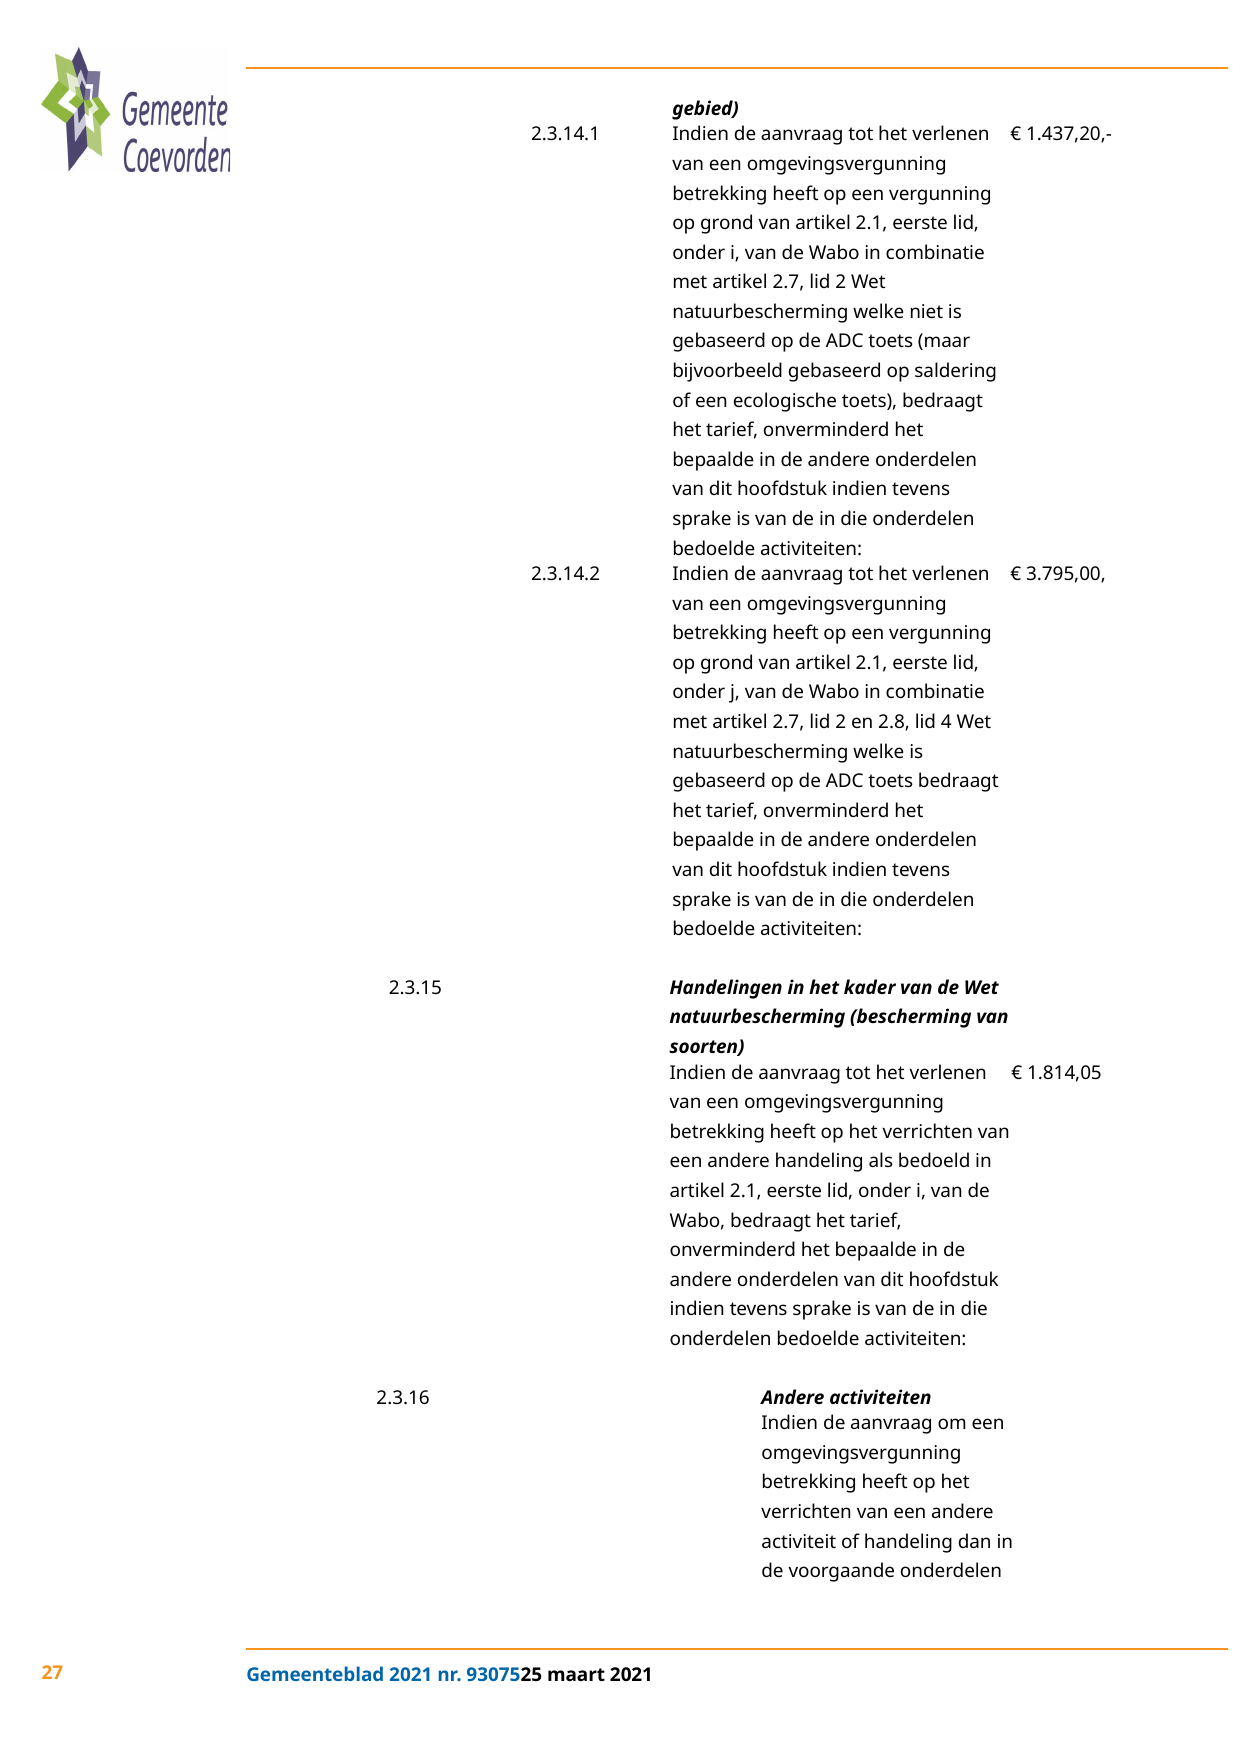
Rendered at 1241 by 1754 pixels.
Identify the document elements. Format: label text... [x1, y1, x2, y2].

table_header [505, 1384, 633, 1409]
table_cell [248, 560, 389, 941]
table_header [248, 974, 388, 1059]
table_cell [1023, 1410, 1152, 1583]
table_header Handelingen in het kader van de Wet natuurbescherming (bescherming van soorten) [669, 974, 1011, 1059]
table_header [248, 95, 389, 121]
table_cell Indien de aanvraag tot het verlenen van een omgevingsvergunning betrekking heeft op een vergunning op grond van artikel 2.1, eerste lid, onder i, van de Wabo in combinatie met artikel 2.7, lid 2 Wet natuurbescherming welke niet is gebaseerd op de ADC toets (maar bijvoorbeeld gebaseerd op saldering of een ecologische toets), bedraagt het tarief, onverminderd het bepaalde in de andere onderdelen van dit hoofdstuk indien tevens sprake is van de in die onderdelen bedoelde activiteiten: [672, 121, 1010, 560]
table_cell Indien de aanvraag tot het verlenen van een omgevingsvergunning betrekking heeft op het verrichten van een andere handeling als bedoeld in artikel 2.1, eerste lid, onder i, van de Wabo, bedraagt het tarief, onverminderd het bepaalde in de andere onderdelen van dit hoofdstuk indien tevens sprake is van de in die onderdelen bedoelde activiteiten: [669, 1059, 1011, 1351]
table_cell [389, 121, 531, 560]
table_header [1023, 1384, 1152, 1409]
table_cell [529, 1059, 669, 1351]
table_cell 2.3.14.1 [531, 121, 672, 560]
table_header [529, 974, 669, 1059]
table_cell [505, 1410, 633, 1583]
table_header [1011, 974, 1152, 1059]
table_cell Indien de aanvraag tot het verlenen van een omgevingsvergunning betrekking heeft op een vergunning op grond van artikel 2.1, eerste lid, onder j, van de Wabo in combinatie met artikel 2.7, lid 2 en 2.8, lid 4 Wet natuurbescherming welke is gebaseerd op de ADC toets bedraagt het tarief, onverminderd het bepaalde in de andere onderdelen van dit hoofdstuk indien tevens sprake is van de in die onderdelen bedoelde activiteiten: [672, 560, 1010, 941]
table_header [633, 1384, 761, 1409]
table_header [531, 95, 672, 121]
table_cell € 3.795,00, [1010, 560, 1152, 941]
table_cell € 1.437,20,- [1010, 121, 1152, 560]
table_cell [389, 1059, 529, 1351]
table_cell Indien de aanvraag om een omgevingsvergunning betrekking heeft op het verrichten van een andere activiteit of handeling dan in de voorgaande onderdelen [761, 1410, 1023, 1583]
table_cell [248, 121, 389, 560]
table_cell [633, 1410, 761, 1583]
picture [41, 47, 231, 172]
table_cell [248, 1059, 388, 1351]
table_header [248, 1384, 376, 1409]
table_header gebied) [672, 95, 1010, 121]
table_cell € 1.814,05 [1011, 1059, 1152, 1351]
table_cell [376, 1410, 504, 1583]
table_header [389, 95, 531, 121]
table_cell [248, 1410, 376, 1583]
table_cell [389, 560, 531, 941]
table_header [1010, 95, 1152, 121]
table_header 2.3.15 [389, 974, 529, 1059]
table_header 2.3.16 [376, 1384, 504, 1409]
table_header Andere activiteiten [761, 1384, 1023, 1409]
table_cell 2.3.14.2 [531, 560, 672, 941]
